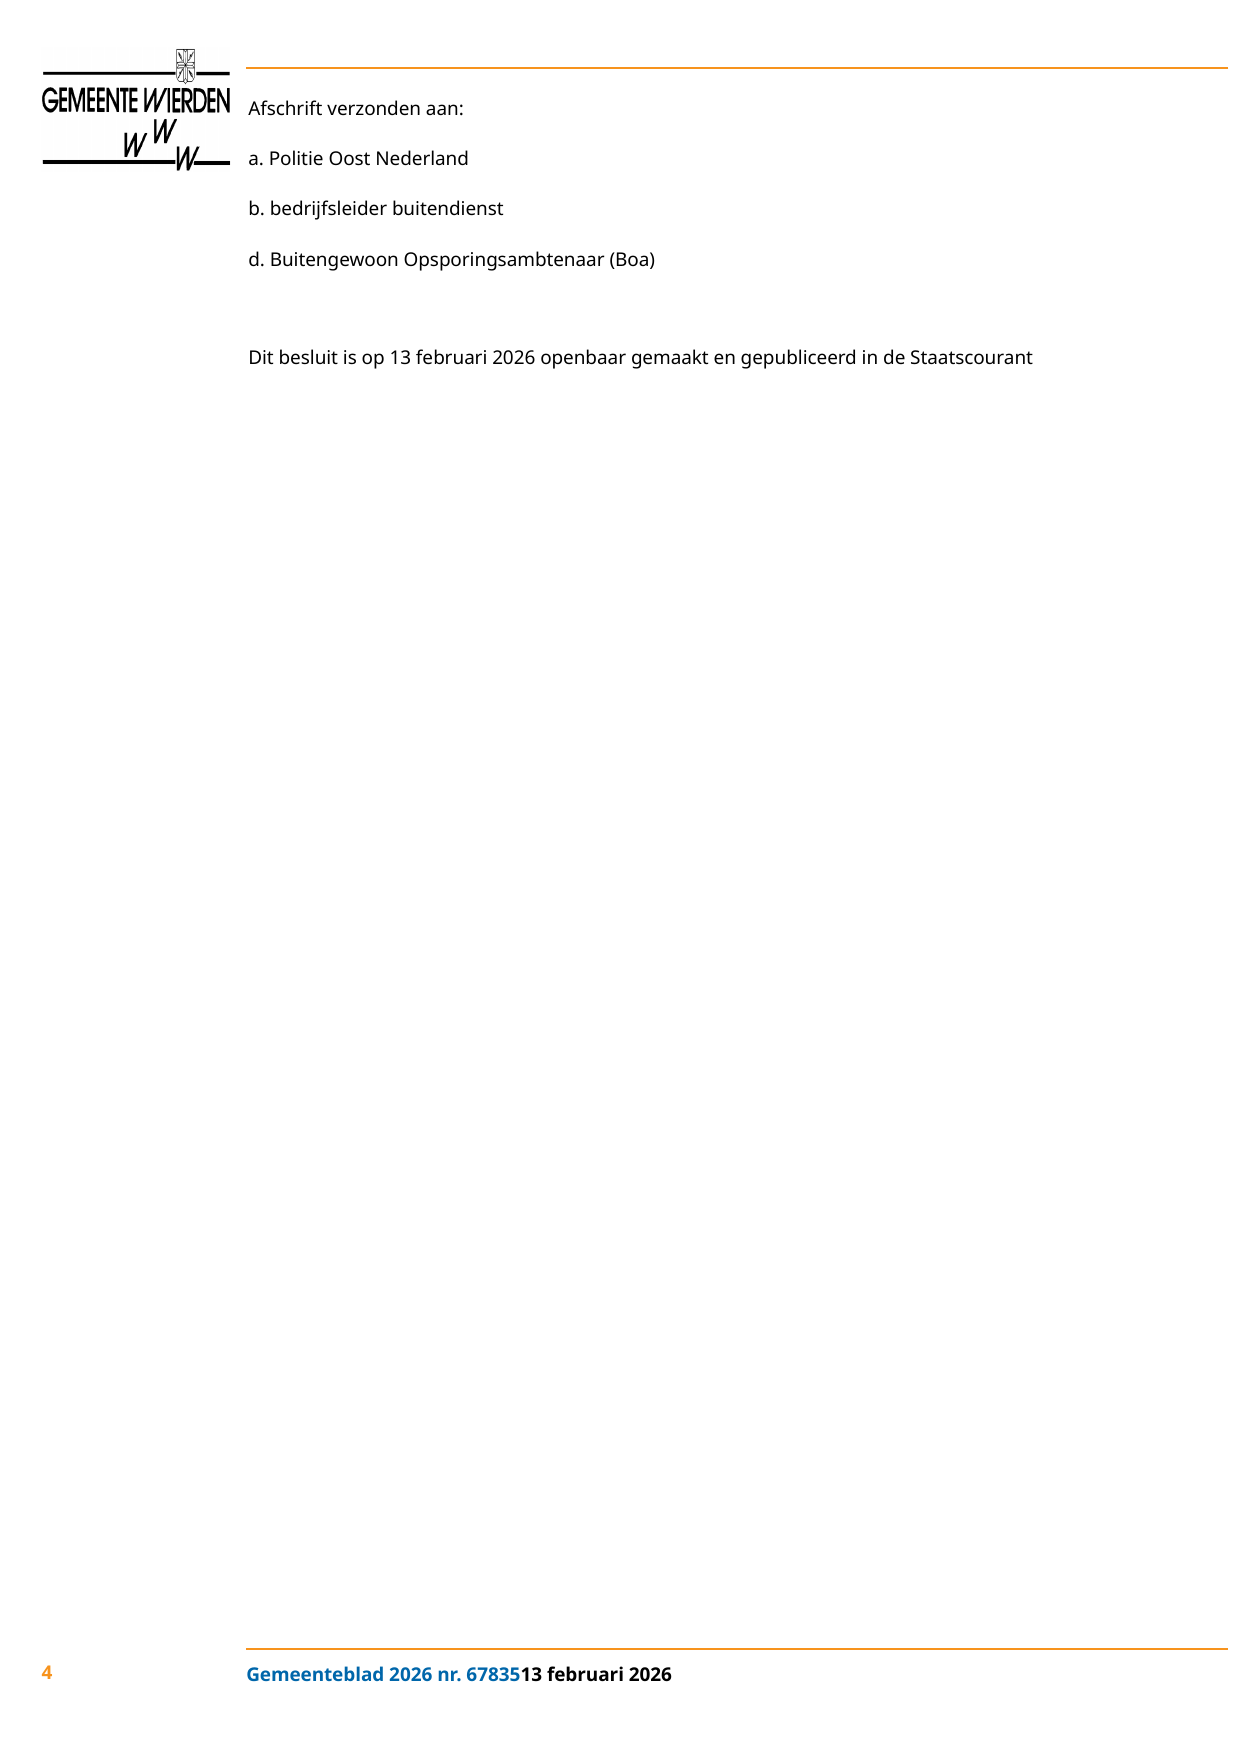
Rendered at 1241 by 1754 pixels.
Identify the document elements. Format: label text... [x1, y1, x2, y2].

picture [41, 47, 231, 172]
text Dit besluit is op 13 februari 2026 openbaar gemaakt en gepubliceerd in de Staatscourant [248, 344, 1152, 370]
text d. Buitengewoon Opsporingsambtenaar (Boa) [248, 246, 1152, 272]
text Afschrift verzonden aan: [248, 95, 1152, 121]
text b. bedrijfsleider buitendienst [248, 196, 1152, 221]
text a. Politie Oost Nederland [248, 145, 1152, 171]
